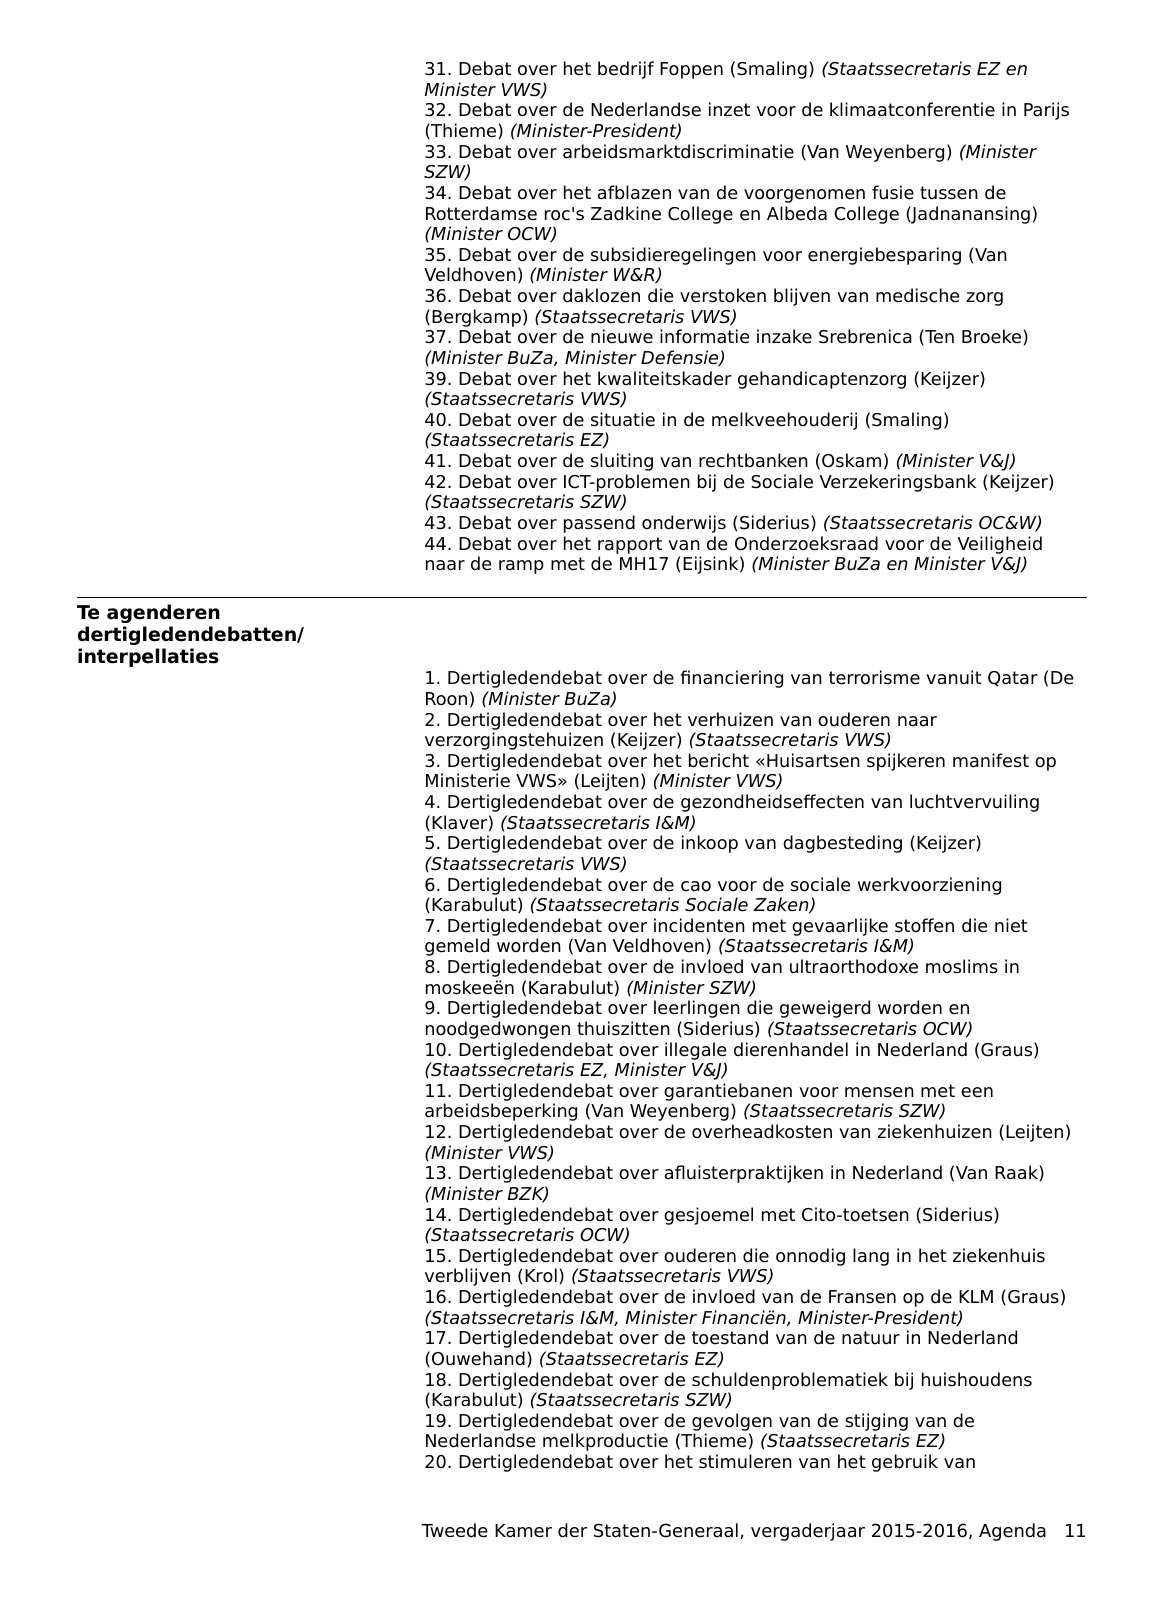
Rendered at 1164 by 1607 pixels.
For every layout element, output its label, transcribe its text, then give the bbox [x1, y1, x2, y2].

table_cell 16. Dertigledendebat over de invloed van de Fransen op de KLM (Graus) (Staatssecretaris I&M, Minister Financiën, Minister-President) [418, 1287, 1087, 1328]
table_cell [401, 668, 418, 709]
table_cell [401, 998, 418, 1039]
table_cell 35. Debat over de subsidieregelingen voor energiebesparing (Van Veldhoven) (Minister W&R) [418, 245, 1087, 286]
table_cell 37. Debat over de nieuwe informatie inzake Srebrenica (Ten Broeke) (Minister BuZa, Minister Defensie) [418, 327, 1087, 368]
table_cell [77, 142, 401, 183]
table_cell [401, 1205, 418, 1246]
table_cell 14. Dertigledendebat over gesjoemel met Cito-toetsen (Siderius) (Staatssecretaris OCW) [418, 1205, 1087, 1246]
table_cell [77, 534, 401, 575]
table_cell [77, 472, 401, 513]
table_cell 33. Debat over arbeidsmarktdiscriminatie (Van Weyenberg) (Minister SZW) [418, 142, 1087, 183]
table_cell [77, 286, 401, 327]
table_cell [77, 668, 401, 709]
table_cell [401, 1040, 418, 1081]
table_cell 20. Dertigledendebat over het stimuleren van het gebruik van [418, 1452, 1087, 1473]
table_cell 5. Dertigledendebat over de inkoop van dagbesteding (Keijzer) (Staatssecretaris VWS) [418, 833, 1087, 874]
table_cell [77, 792, 401, 833]
table_cell [77, 1246, 401, 1287]
table_cell [401, 710, 418, 751]
table_cell 43. Debat over passend onderwijs (Siderius) (Staatssecretaris OC&W) [418, 513, 1087, 533]
table_cell [77, 327, 401, 368]
table_cell 12. Dertigledendebat over de overheadkosten van ziekenhuizen (Leijten) (Minister VWS) [418, 1122, 1087, 1163]
table_cell [401, 472, 418, 513]
table_cell [401, 451, 418, 472]
table_cell [77, 998, 401, 1039]
table_cell [401, 534, 418, 575]
table_cell [401, 833, 418, 874]
table_cell [401, 1411, 418, 1452]
table_cell [401, 1246, 418, 1287]
table_cell [77, 59, 401, 100]
table_cell [77, 710, 401, 751]
table_cell 39. Debat over het kwaliteitskader gehandicaptenzorg (Keijzer) (Staatssecretaris VWS) [418, 369, 1087, 410]
table_cell 3. Dertigledendebat over het bericht «Huisartsen spijkeren manifest op Ministerie VWS» (Leijten) (Minister VWS) [418, 751, 1087, 792]
table_cell [401, 1287, 418, 1328]
table_header Te agenderen dertigledendebatten/ interpellaties [77, 598, 401, 668]
table_cell 42. Debat over ICT-problemen bij de Sociale Verzekeringsbank (Keijzer) (Staatssecretaris SZW) [418, 472, 1087, 513]
table_cell [77, 1287, 401, 1328]
table_cell [401, 183, 418, 245]
table_cell [77, 916, 401, 957]
table_cell 4. Dertigledendebat over de gezondheidseffecten van luchtvervuiling (Klaver) (Staatssecretaris I&M) [418, 792, 1087, 833]
table_cell 13. Dertigledendebat over afluisterpraktijken in Nederland (Van Raak) (Minister BZK) [418, 1163, 1087, 1204]
table_cell [77, 451, 401, 472]
table_cell [401, 875, 418, 916]
table_cell [401, 1370, 418, 1411]
table_cell [401, 1163, 418, 1204]
table_cell [401, 1122, 418, 1163]
table_cell [77, 100, 401, 142]
table_cell [401, 142, 418, 183]
table_cell [77, 410, 401, 451]
table_cell 6. Dertigledendebat over de cao voor de sociale werkvoorziening (Karabulut) (Staatssecretaris Sociale Zaken) [418, 875, 1087, 916]
table_cell [401, 245, 418, 286]
table_cell 1. Dertigledendebat over de financiering van terrorisme vanuit Qatar (De Roon) (Minister BuZa) [418, 668, 1087, 709]
table_cell 15. Dertigledendebat over ouderen die onnodig lang in het ziekenhuis verblijven (Krol) (Staatssecretaris VWS) [418, 1246, 1087, 1287]
table_cell [77, 1040, 401, 1081]
table_cell [77, 1081, 401, 1122]
table_cell [77, 1122, 401, 1163]
table_header [418, 598, 1087, 668]
table_cell 17. Dertigledendebat over de toestand van de natuur in Nederland (Ouwehand) (Staatssecretaris EZ) [418, 1328, 1087, 1369]
table_cell [401, 1452, 418, 1473]
table_cell [401, 286, 418, 327]
table_cell [401, 100, 418, 142]
table_cell [401, 957, 418, 998]
table_cell [401, 792, 418, 833]
table_cell [77, 1205, 401, 1246]
table_cell [401, 916, 418, 957]
table_cell 7. Dertigledendebat over incidenten met gevaarlijke stoffen die niet gemeld worden (Van Veldhoven) (Staatssecretaris I&M) [418, 916, 1087, 957]
table_cell 32. Debat over de Nederlandse inzet voor de klimaatconferentie in Parijs (Thieme) (Minister-President) [418, 100, 1087, 142]
table_cell 40. Debat over de situatie in de melkveehouderij (Smaling) (Staatssecretaris EZ) [418, 410, 1087, 451]
table_cell [401, 369, 418, 410]
table_cell 2. Dertigledendebat over het verhuizen van ouderen naar verzorgingstehuizen (Keijzer) (Staatssecretaris VWS) [418, 710, 1087, 751]
table_cell 8. Dertigledendebat over de invloed van ultraorthodoxe moslims in moskeeën (Karabulut) (Minister SZW) [418, 957, 1087, 998]
table_cell [77, 245, 401, 286]
table_cell 11. Dertigledendebat over garantiebanen voor mensen met een arbeidsbeperking (Van Weyenberg) (Staatssecretaris SZW) [418, 1081, 1087, 1122]
table_cell 41. Debat over de sluiting van rechtbanken (Oskam) (Minister V&J) [418, 451, 1087, 472]
table_cell [77, 1163, 401, 1204]
table_cell 36. Debat over daklozen die verstoken blijven van medische zorg (Bergkamp) (Staatssecretaris VWS) [418, 286, 1087, 327]
table_cell [77, 183, 401, 245]
table_cell [77, 513, 401, 533]
table_cell [77, 369, 401, 410]
table_cell [77, 1370, 401, 1411]
table_cell [401, 1081, 418, 1122]
table_cell [401, 59, 418, 100]
table_cell [77, 1328, 401, 1369]
table_cell [401, 751, 418, 792]
table_cell 18. Dertigledendebat over de schuldenproblematiek bij huishoudens (Karabulut) (Staatssecretaris SZW) [418, 1370, 1087, 1411]
table_cell [77, 1452, 401, 1473]
table_cell 19. Dertigledendebat over de gevolgen van de stijging van de Nederlandse melkproductie (Thieme) (Staatssecretaris EZ) [418, 1411, 1087, 1452]
table_cell 34. Debat over het afblazen van de voorgenomen fusie tussen de Rotterdamse roc's Zadkine College en Albeda College (Jadnanansing) (Minister OCW) [418, 183, 1087, 245]
table_cell [401, 410, 418, 451]
table_cell [77, 875, 401, 916]
table_cell [401, 1328, 418, 1369]
table_cell 44. Debat over het rapport van de Onderzoeksraad voor de Veiligheid naar de ramp met de MH17 (Eijsink) (Minister BuZa en Minister V&J) [418, 534, 1087, 575]
table_cell 9. Dertigledendebat over leerlingen die geweigerd worden en noodgedwongen thuiszitten (Siderius) (Staatssecretaris OCW) [418, 998, 1087, 1039]
table_header [401, 598, 418, 668]
table_cell [401, 327, 418, 368]
table_cell [401, 513, 418, 533]
table_cell [77, 1411, 401, 1452]
table_cell [77, 751, 401, 792]
table_cell [77, 833, 401, 874]
table_cell 31. Debat over het bedrijf Foppen (Smaling) (Staatssecretaris EZ en Minister VWS) [418, 59, 1087, 100]
table_cell [77, 957, 401, 998]
table_cell 10. Dertigledendebat over illegale dierenhandel in Nederland (Graus) (Staatssecretaris EZ, Minister V&J) [418, 1040, 1087, 1081]
